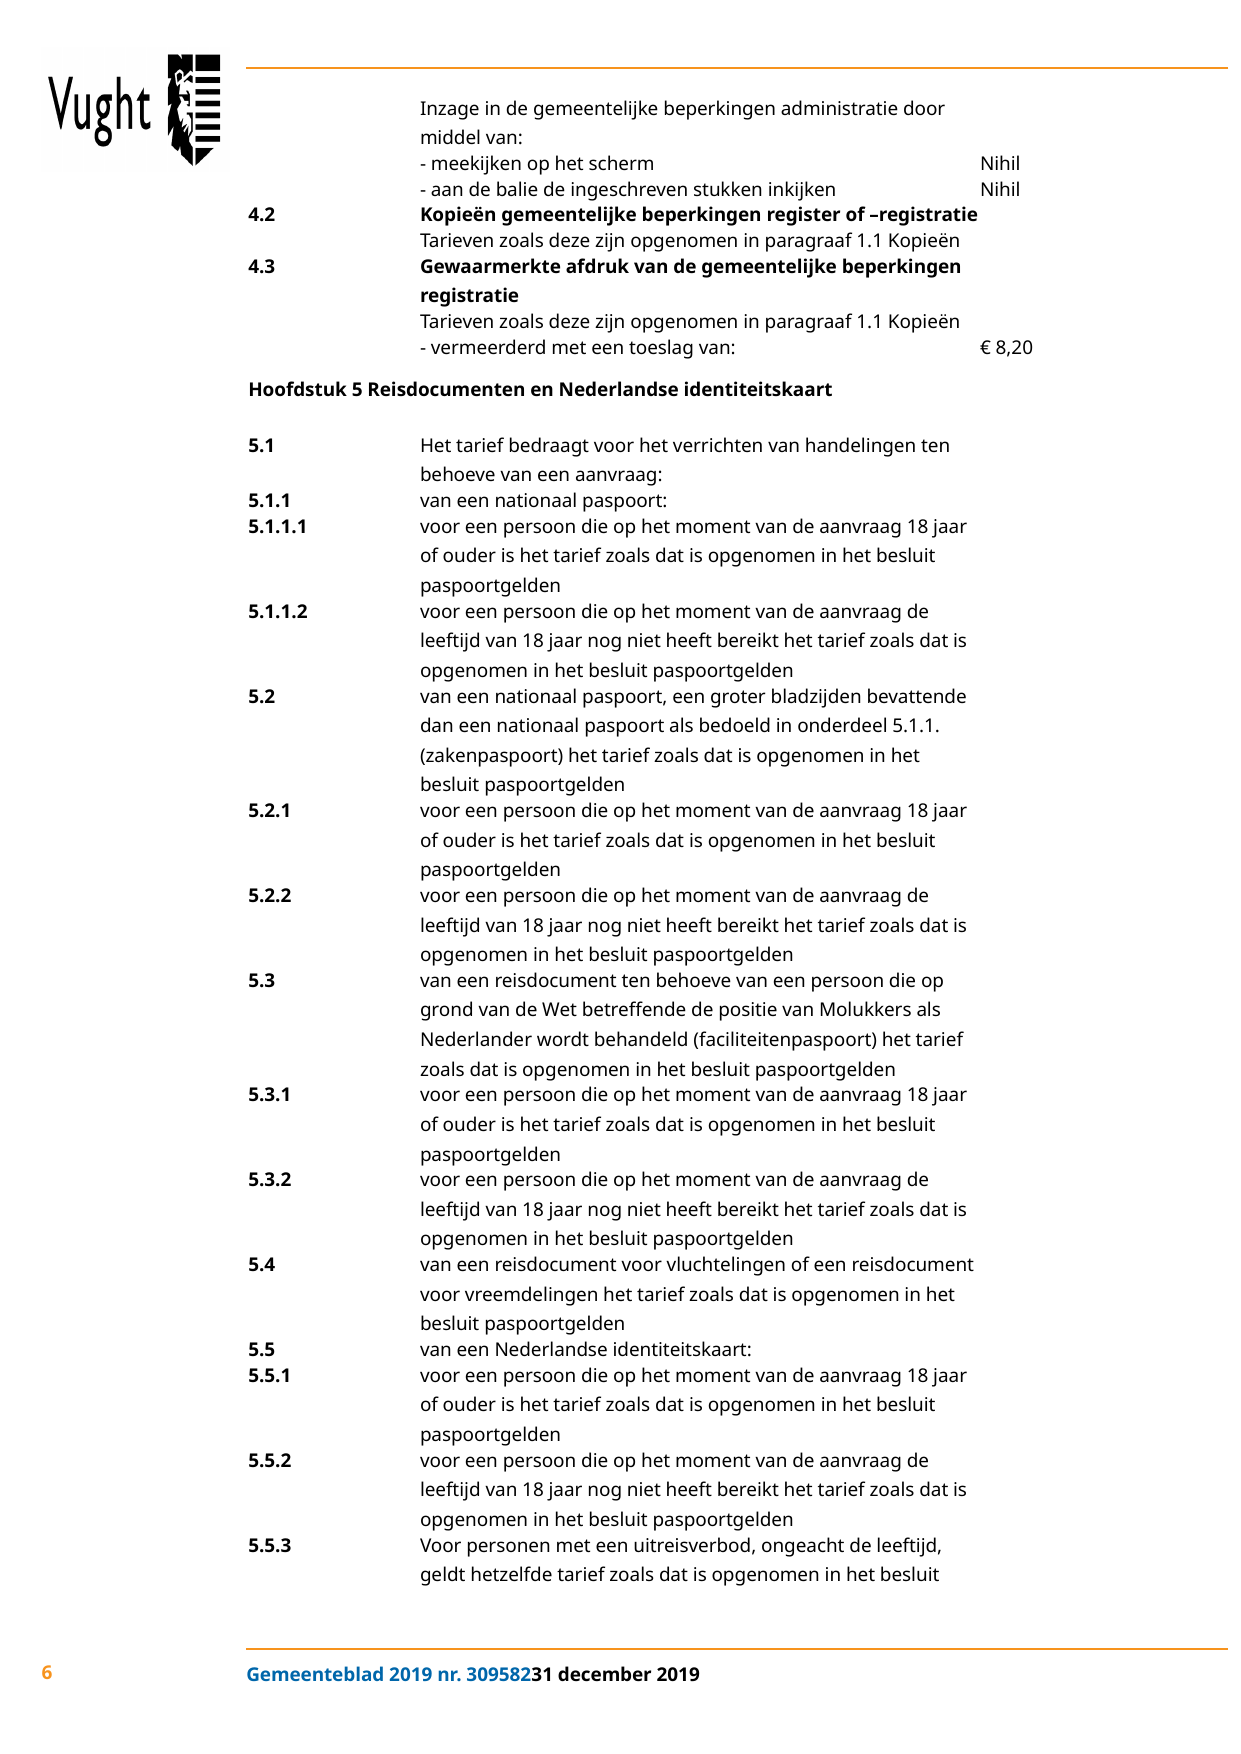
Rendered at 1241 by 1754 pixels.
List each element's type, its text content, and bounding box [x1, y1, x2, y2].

table_cell [980, 308, 1152, 334]
table_cell [980, 1251, 1152, 1336]
table_cell [980, 797, 1152, 882]
table_cell 5.3.2 [248, 1166, 420, 1251]
table_cell 4.3 [248, 253, 420, 308]
table_cell [980, 967, 1152, 1082]
table_cell Nihil [980, 176, 1152, 202]
table_header 5.1 [248, 432, 420, 487]
table_cell [980, 882, 1152, 967]
table_cell - aan de balie de ingeschreven stukken inkijken [420, 176, 980, 202]
table_cell [980, 1362, 1152, 1447]
text Hoofdstuk 5 Reisdocumenten en Nederlandse identiteitskaart [248, 377, 1152, 402]
table_cell 5.2 [248, 683, 420, 797]
table_cell [980, 513, 1152, 598]
table_cell [980, 253, 1152, 308]
table_cell [980, 1166, 1152, 1251]
table_cell [248, 308, 420, 334]
table_cell voor een persoon die op het moment van de aanvraag 18 jaar of ouder is het tarief zoals dat is opgenomen in het besluit paspoortgelden [420, 513, 980, 598]
table_cell 5.3.1 [248, 1082, 420, 1166]
table_cell [980, 1336, 1152, 1362]
table_cell [980, 1447, 1152, 1532]
table_cell Inzage in de gemeentelijke beperkingen administratie door middel van: [420, 95, 980, 150]
table_cell [980, 1532, 1152, 1587]
table_cell 5.5.2 [248, 1447, 420, 1532]
table_cell 5.1.1.1 [248, 513, 420, 598]
table_cell van een nationaal paspoort, een groter bladzijden bevattende dan een nationaal paspoort als bedoeld in onderdeel 5.1.1. (zakenpaspoort) het tarief zoals dat is opgenomen in het besluit paspoortgelden [420, 683, 980, 797]
table_cell Kopieën gemeentelijke beperkingen register of –registratie [420, 202, 980, 227]
table_cell [980, 227, 1152, 253]
table_cell [980, 1082, 1152, 1166]
table_cell voor een persoon die op het moment van de aanvraag 18 jaar of ouder is het tarief zoals dat is opgenomen in het besluit paspoortgelden [420, 1082, 980, 1166]
table_cell [248, 176, 420, 202]
table_cell [980, 95, 1152, 150]
picture [41, 47, 231, 172]
table_cell [248, 95, 420, 150]
table_cell van een reisdocument voor vluchtelingen of een reisdocument voor vreemdelingen het tarief zoals dat is opgenomen in het besluit paspoortgelden [420, 1251, 980, 1336]
table_cell voor een persoon die op het moment van de aanvraag de leeftijd van 18 jaar nog niet heeft bereikt het tarief zoals dat is opgenomen in het besluit paspoortgelden [420, 598, 980, 683]
table_cell Gewaarmerkte afdruk van de gemeentelijke beperkingen registratie [420, 253, 980, 308]
table_cell 5.1.1.2 [248, 598, 420, 683]
table_cell [980, 487, 1152, 513]
table_header Het tarief bedraagt voor het verrichten van handelingen ten behoeve van een aanvraag: [420, 432, 980, 487]
table_cell [248, 227, 420, 253]
table_cell van een Nederlandse identiteitskaart: [420, 1336, 980, 1362]
table_cell Nihil [980, 150, 1152, 176]
table_cell voor een persoon die op het moment van de aanvraag 18 jaar of ouder is het tarief zoals dat is opgenomen in het besluit paspoortgelden [420, 1362, 980, 1447]
table_header [980, 432, 1152, 487]
table_cell 5.5 [248, 1336, 420, 1362]
table_cell [980, 598, 1152, 683]
table_cell [248, 150, 420, 176]
table_cell Voor personen met een uitreisverbod, ongeacht de leeftijd, geldt hetzelfde tarief zoals dat is opgenomen in het besluit [420, 1532, 980, 1587]
table_cell € 8,20 [980, 334, 1152, 360]
table_cell Tarieven zoals deze zijn opgenomen in paragraaf 1.1 Kopieën [420, 308, 980, 334]
table_cell [980, 683, 1152, 797]
table_cell [248, 334, 420, 360]
table_cell 5.5.1 [248, 1362, 420, 1447]
table_cell 5.4 [248, 1251, 420, 1336]
table_cell 5.1.1 [248, 487, 420, 513]
table_cell 4.2 [248, 202, 420, 227]
table_cell 5.3 [248, 967, 420, 1082]
table_cell voor een persoon die op het moment van de aanvraag 18 jaar of ouder is het tarief zoals dat is opgenomen in het besluit paspoortgelden [420, 797, 980, 882]
table_cell voor een persoon die op het moment van de aanvraag de leeftijd van 18 jaar nog niet heeft bereikt het tarief zoals dat is opgenomen in het besluit paspoortgelden [420, 1447, 980, 1532]
table_cell 5.2.2 [248, 882, 420, 967]
table_cell van een nationaal paspoort: [420, 487, 980, 513]
table_cell - vermeerderd met een toeslag van: [420, 334, 980, 360]
table_cell - meekijken op het scherm [420, 150, 980, 176]
table_cell voor een persoon die op het moment van de aanvraag de leeftijd van 18 jaar nog niet heeft bereikt het tarief zoals dat is opgenomen in het besluit paspoortgelden [420, 882, 980, 967]
table_cell Tarieven zoals deze zijn opgenomen in paragraaf 1.1 Kopieën [420, 227, 980, 253]
table_cell 5.2.1 [248, 797, 420, 882]
table_cell 5.5.3 [248, 1532, 420, 1587]
table_cell [980, 202, 1152, 227]
table_cell van een reisdocument ten behoeve van een persoon die op grond van de Wet betreffende de positie van Molukkers als Nederlander wordt behandeld (faciliteitenpaspoort) het tarief zoals dat is opgenomen in het besluit paspoortgelden [420, 967, 980, 1082]
table_cell voor een persoon die op het moment van de aanvraag de leeftijd van 18 jaar nog niet heeft bereikt het tarief zoals dat is opgenomen in het besluit paspoortgelden [420, 1166, 980, 1251]
